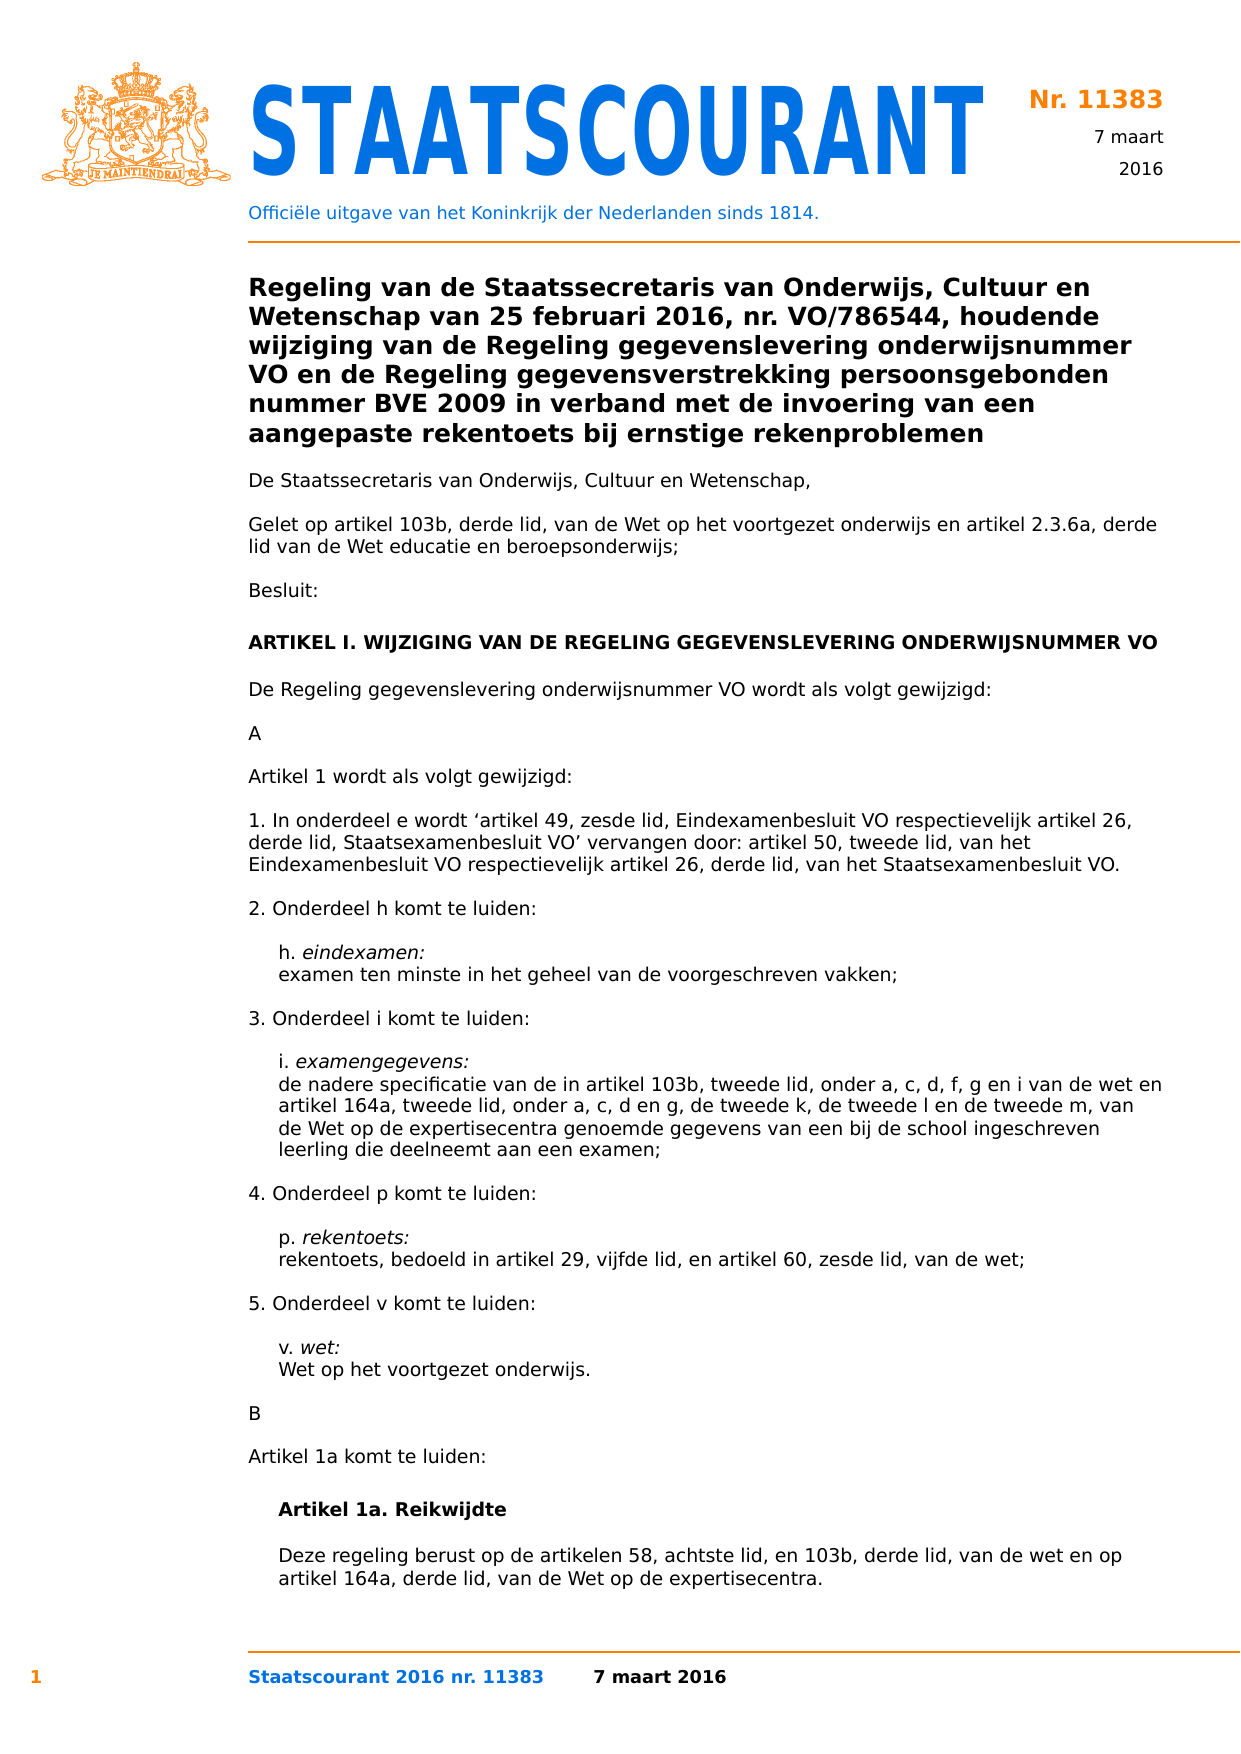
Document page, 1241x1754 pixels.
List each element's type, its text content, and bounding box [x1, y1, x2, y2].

text B [248, 1403, 1163, 1424]
picture [41, 62, 231, 186]
text 2. Onderdeel h komt te luiden: [248, 898, 1163, 920]
text Gelet op artikel 103b, derde lid, van de Wet op het voortgezet onderwijs en artikel 2.3.6a, derde lid van de Wet educatie en beroepsonderwijs; [248, 514, 1163, 558]
text Artikel 1 wordt als volgt gewijzigd: [248, 766, 1163, 788]
subtitle ARTIKEL I. WIJZIGING VAN DE REGELING GEGEVENSLEVERING ONDERWIJSNUMMER VO [248, 632, 1163, 653]
text De Regeling gegevenslevering onderwijsnummer VO wordt als volgt gewijzigd: [248, 678, 1163, 701]
text A [248, 722, 1163, 744]
text Deze regeling berust op de artikelen 58, achtste lid, en 103b, derde lid, van de wet en op artikel 164a, derde lid, van de Wet op de expertisecentra. [278, 1545, 1163, 1589]
text 5. Onderdeel v komt te luiden: [248, 1293, 1163, 1315]
table_header STAATSCOURANT [248, 62, 998, 203]
subtitle Regeling van de Staatssecretaris van Onderwijs, Cultuur en Wetenschap van 25 februari 2016, nr. VO/786544, houdende wijziging van de Regeling gegevenslevering onderwijsnummer VO en de Regeling gegevensverstrekking persoonsgebonden nummer BVE 2009 in verband met de invoering van een aangepaste rekentoets bij ernstige rekenproblemen [248, 273, 1163, 448]
text 4. Onderdeel p komt te luiden: [248, 1183, 1163, 1205]
text 1. In onderdeel e wordt ‘artikel 49, zesde lid, Eindexamenbesluit VO respectievelijk artikel 26, derde lid, Staatsexamenbesluit VO’ vervangen door: artikel 50, tweede lid, van het Eindexamenbesluit VO respectievelijk artikel 26, derde lid, van het Staatsexamenbesluit VO. [248, 810, 1163, 876]
text De Staatssecretaris van Onderwijs, Cultuur en Wetenschap, [248, 470, 1163, 492]
text examen ten minste in het geheel van de voorgeschreven vakken; [278, 964, 1163, 986]
text 3. Onderdeel i komt te luiden: [248, 1008, 1163, 1029]
text rekentoets, bedoeld in artikel 29, vijfde lid, en artikel 60, zesde lid, van de wet; [278, 1249, 1163, 1271]
text Besluit: [248, 579, 1163, 602]
text v. wet: [278, 1337, 1163, 1359]
table_header [25, 62, 248, 241]
text i. examengegevens: [278, 1051, 1163, 1073]
subtitle Artikel 1a. Reikwijdte [278, 1498, 1163, 1520]
text de nadere specificatie van de in artikel 103b, tweede lid, onder a, c, d, f, g en i van de wet en artikel 164a, tweede lid, onder a, c, d en g, de tweede k, de tweede l en de tweede m, van de Wet op de expertisecentra genoemde gegevens van een bij de school ingeschreven leerling die deelneemt aan een examen; [278, 1073, 1163, 1161]
text Artikel 1a komt te luiden: [248, 1446, 1163, 1468]
text h. eindexamen: [278, 942, 1163, 964]
text Wet op het voortgezet onderwijs. [278, 1359, 1163, 1381]
text p. rekentoets: [278, 1227, 1163, 1249]
table_header Nr. 11383 [998, 62, 1240, 121]
table_cell Officiële uitgave van het Koninkrijk der Nederlanden sinds 1814. [248, 203, 1240, 241]
table_cell 7 maart [998, 121, 1240, 153]
table_cell 2016 [998, 153, 1240, 203]
